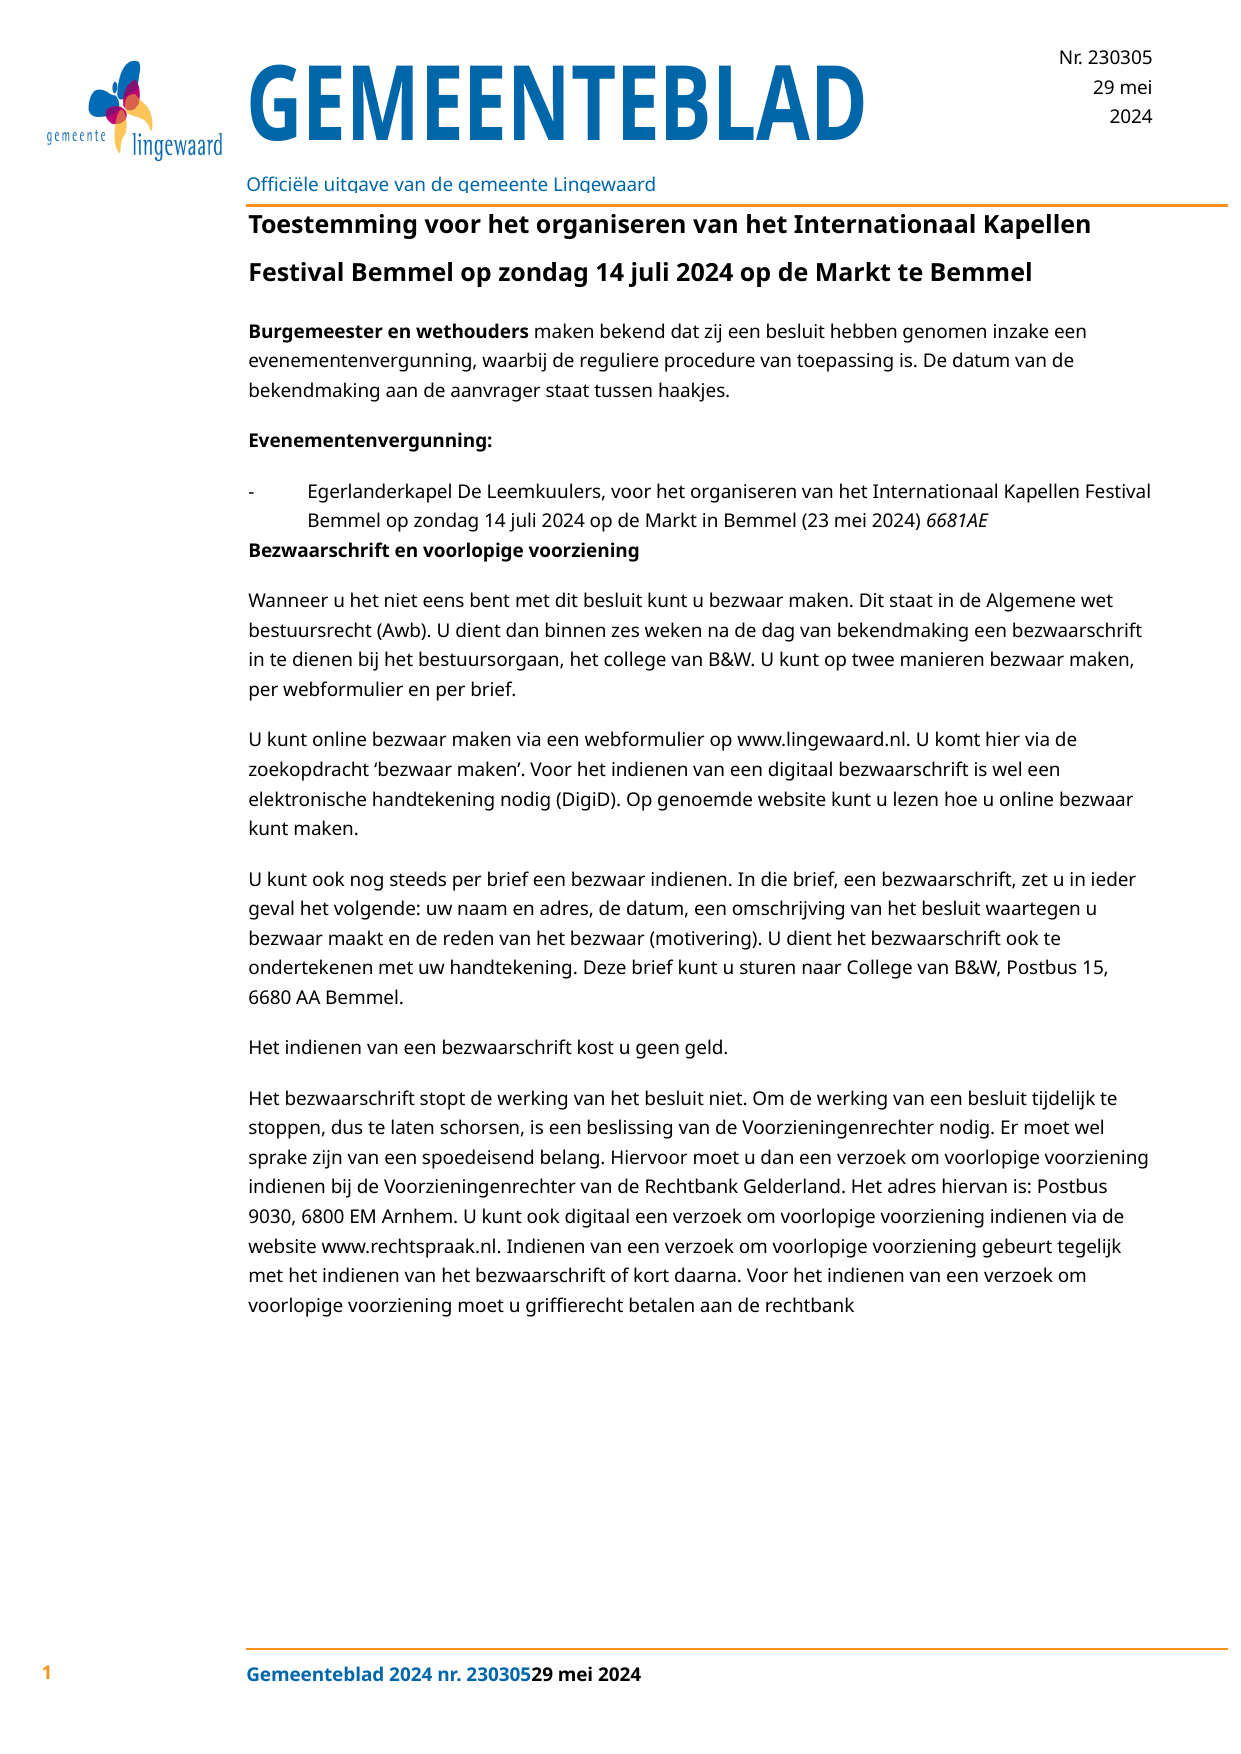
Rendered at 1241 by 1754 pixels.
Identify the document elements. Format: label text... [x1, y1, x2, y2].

picture [41, 47, 231, 172]
text Het bezwaarschrift stopt de werking van het besluit niet. Om de werking van een besluit tijdelijk te stoppen, dus te laten schorsen, is een beslissing van de Voorzieningenrechter nodig. Er moet wel sprake zijn van een spoedeisend belang. Hiervoor moet u dan een verzoek om voorlopige voorziening indienen bij de Voorzieningenrechter van de Rechtbank Gelderland. Het adres hiervan is: Postbus 9030, 6800 EM Arnhem. U kunt ook digitaal een verzoek om voorlopige voorziening indienen via de website www.rechtspraak.nl. Indienen van een verzoek om voorlopige voorziening gebeurt tegelijk met het indienen van het bezwaarschrift of kort daarna. Voor het indienen van een verzoek om voorlopige voorziening moet u griffierecht betalen aan de rechtbank [248, 1085, 1152, 1318]
text Burgemeester en wethouders maken bekend dat zij een besluit hebben genomen inzake een evenementenvergunning, waarbij de reguliere procedure van toepassing is. De datum van de bekendmaking aan de aanvrager staat tussen haakjes. [248, 318, 1152, 403]
text Evenementenvergunning: [248, 427, 1152, 453]
text Het indienen van een bezwaarschrift kost u geen geld. [248, 1034, 1152, 1060]
text Bezwaarschrift en voorlopige voorziening [248, 537, 1152, 563]
text Wanneer u het niet eens bent met dit besluit kunt u bezwaar maken. Dit staat in de Algemene wet bestuursrecht (Awb). U dient dan binnen zes weken na de dag van bekendmaking een bezwaarschrift in te dienen bij het bestuursorgaan, het college van B&W. U kunt op twee manieren bezwaar maken, per webformulier en per brief. [248, 587, 1152, 702]
text U kunt online bezwaar maken via een webformulier op www.lingewaard.nl. U komt hier via de zoekopdracht ‘bezwaar maken’. Voor het indienen van een digitaal bezwaarschrift is wel een elektronische handtekening nodig (DigiD). Op genoemde website kunt u lezen hoe u online bezwaar kunt maken. [248, 727, 1152, 841]
text U kunt ook nog steeds per brief een bezwaar indienen. In die brief, een bezwaarschrift, zet u in ieder geval het volgende: uw naam en adres, de datum, een omschrijving van het besluit waartegen u bezwaar maakt en de reden van het bezwaar (motivering). U dient het bezwaarschrift ook te ondertekenen met uw handtekening. Deze brief kunt u sturen naar College van B&W, Postbus 15, 6680 AA Bemmel. [248, 866, 1152, 1010]
list Egerlanderkapel De Leemkuulers, voor het organiseren van het Internationaal Kapellen Festival Bemmel op zondag 14 juli 2024 op de Markt in Bemmel (23 mei 2024) 6681AE [248, 478, 1152, 533]
text Toestemming voor het organiseren van het Internationaal Kapellen Festival Bemmel op zondag 14 juli 2024 op de Markt te Bemmel [248, 207, 1152, 288]
